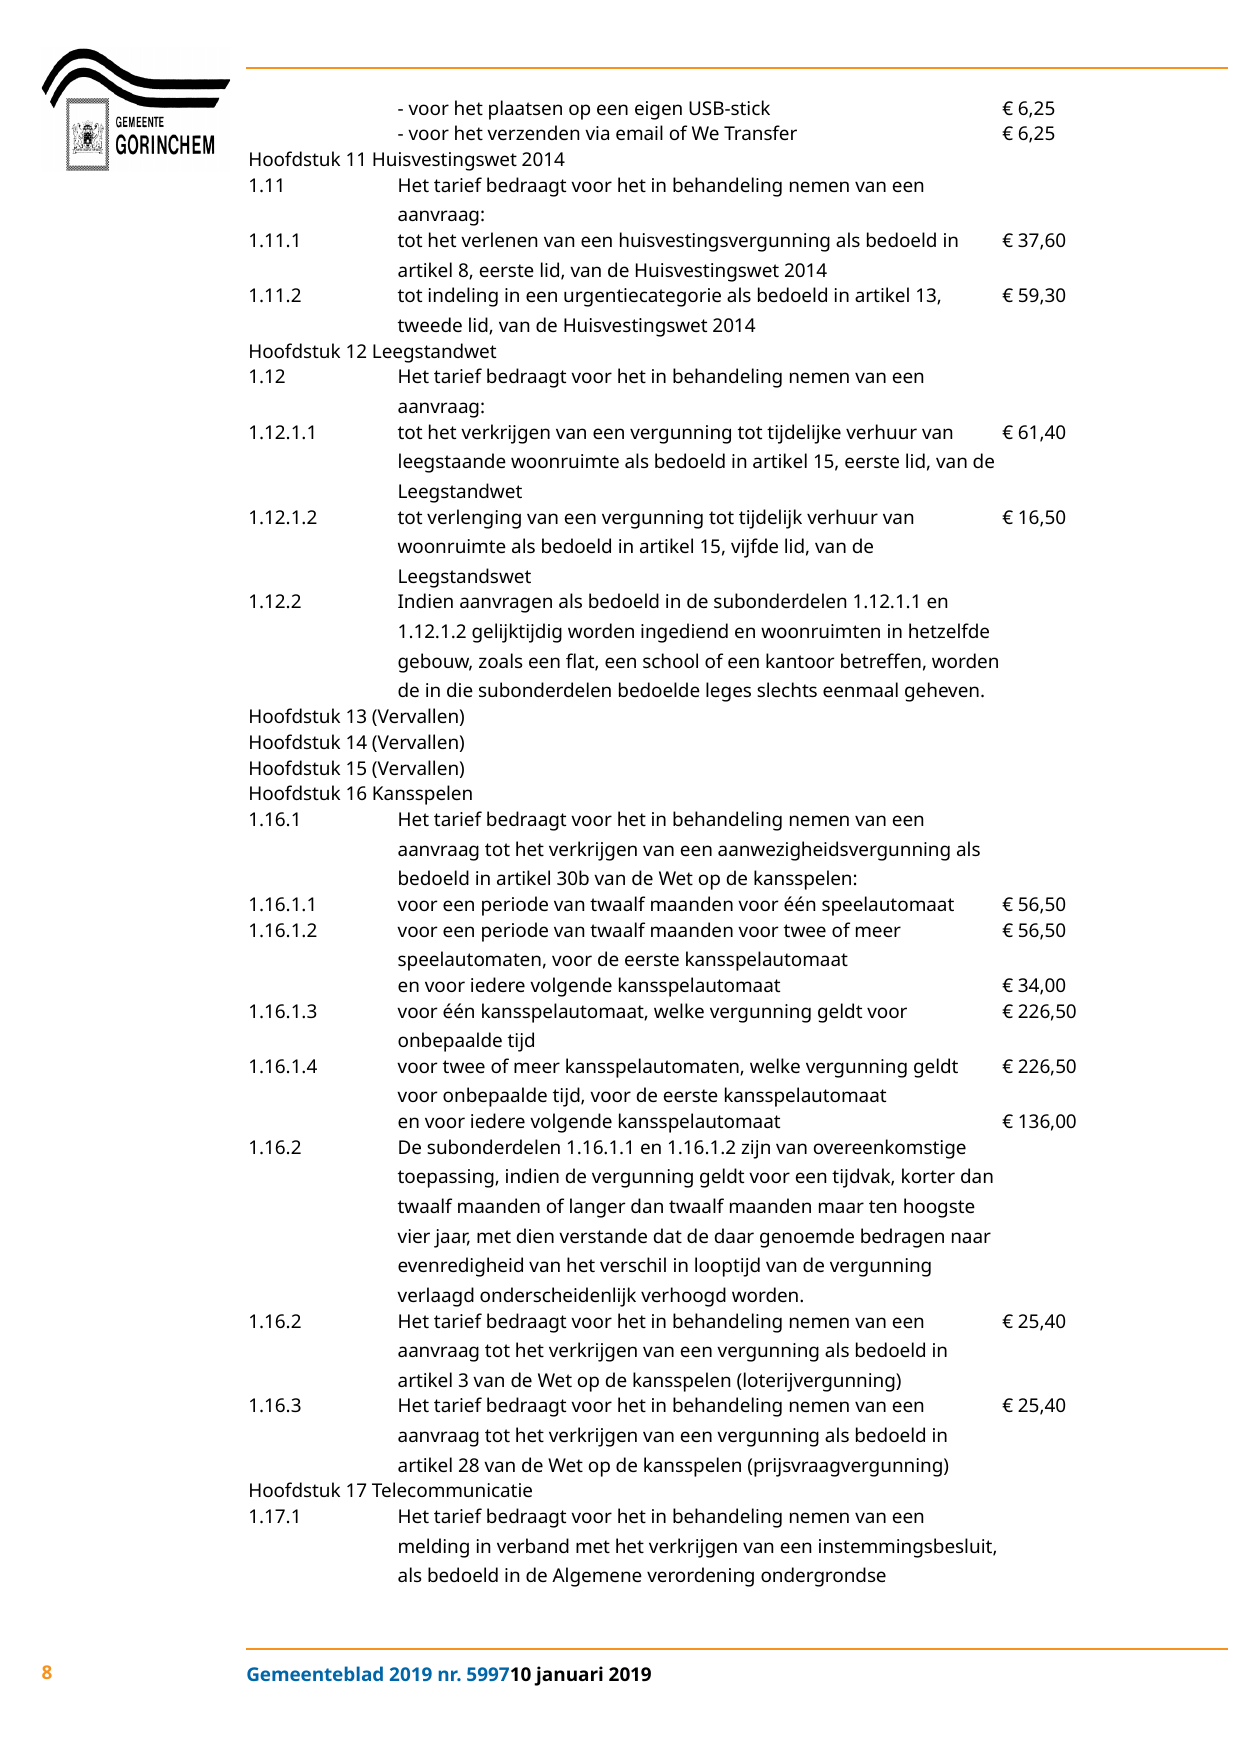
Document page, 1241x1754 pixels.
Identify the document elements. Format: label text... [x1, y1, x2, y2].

table_cell 1.16.2 [248, 1308, 397, 1393]
table_cell [1002, 729, 1152, 755]
table_cell Hoofdstuk 11 Huisvestingswet 2014 [248, 146, 1002, 172]
table_cell € 59,30 [1002, 283, 1152, 338]
table_cell voor twee of meer kansspelautomaten, welke vergunning geldt voor onbepaalde tijd, voor de eerste kansspelautomaat [398, 1053, 1002, 1108]
table_cell € 37,60 [1002, 227, 1152, 283]
table_cell 1.11.1 [248, 227, 397, 283]
table_cell 1.16.1.4 [248, 1053, 397, 1108]
table_cell tot indeling in een urgentiecategorie als bedoeld in artikel 13, tweede lid, van de Huisvestingswet 2014 [398, 283, 1002, 338]
table_cell [1002, 1478, 1152, 1503]
table_cell € 25,40 [1002, 1393, 1152, 1478]
table_cell 1.16.1.3 [248, 998, 397, 1053]
table_cell € 226,50 [1002, 998, 1152, 1053]
table_cell [248, 95, 397, 121]
table_cell [248, 1109, 397, 1134]
table_cell [1002, 780, 1152, 806]
table_cell € 136,00 [1002, 1109, 1152, 1134]
table_cell [1002, 1134, 1152, 1308]
table_cell Hoofdstuk 13 (Vervallen) [248, 703, 852, 729]
picture [41, 47, 231, 172]
table_cell 1.16.1.1 [248, 891, 397, 917]
table_cell € 16,50 [1002, 504, 1152, 589]
table_cell en voor iedere volgende kansspelautomaat [398, 1109, 1002, 1134]
table_cell Hoofdstuk 15 (Vervallen) [248, 755, 1002, 780]
table_cell voor een periode van twaalf maanden voor één speelautomaat [398, 891, 1002, 917]
table_cell [1002, 589, 1152, 703]
table_cell € 56,50 [1002, 891, 1152, 917]
table_cell € 6,25 [1002, 121, 1152, 146]
table_cell 1.16.1.2 [248, 917, 397, 972]
table_cell - voor het verzenden via email of We Transfer [398, 121, 1002, 146]
table_cell 1.12.1.1 [248, 419, 397, 504]
table_cell 1.17.1 [248, 1503, 397, 1588]
table_cell [1002, 703, 1152, 729]
table_cell Indien aanvragen als bedoeld in de subonderdelen 1.12.1.1 en 1.12.1.2 gelijktijdig worden ingediend en woonruimten in hetzelfde gebouw, zoals een flat, een school of een kantoor betreffen, worden de in die subonderdelen bedoelde leges slechts eenmaal geheven. [398, 589, 1002, 703]
table_cell 1.12.2 [248, 589, 397, 703]
table_cell - voor het plaatsen op een eigen USB-stick [398, 95, 1002, 121]
table_cell € 56,50 [1002, 917, 1152, 972]
table_cell 1.12.1.2 [248, 504, 397, 589]
table_cell 1.11 [248, 172, 397, 227]
table_cell en voor iedere volgende kansspelautomaat [398, 972, 1002, 998]
table_cell tot het verkrijgen van een vergunning tot tijdelijke verhuur van leegstaande woonruimte als bedoeld in artikel 15, eerste lid, van de Leegstandwet [398, 419, 1002, 504]
table_cell € 226,50 [1002, 1053, 1152, 1108]
table_cell [1002, 364, 1152, 419]
table_cell Hoofdstuk 12 Leegstandwet [248, 338, 1002, 364]
table_cell [1002, 806, 1152, 891]
table_cell tot het verlenen van een huisvestingsvergunning als bedoeld in artikel 8, eerste lid, van de Huisvestingswet 2014 [398, 227, 1002, 283]
table_cell Het tarief bedraagt voor het in behandeling nemen van een aanvraag: [398, 172, 1002, 227]
table_cell € 6,25 [1002, 95, 1152, 121]
table_cell Het tarief bedraagt voor het in behandeling nemen van een melding in verband met het verkrijgen van een instemmingsbesluit, als bedoeld in de Algemene verordening ondergrondse [398, 1503, 1002, 1588]
table_cell Het tarief bedraagt voor het in behandeling nemen van een aanvraag tot het verkrijgen van een vergunning als bedoeld in artikel 3 van de Wet op de kansspelen (loterijvergunning) [398, 1308, 1002, 1393]
table_cell Hoofdstuk 16 Kansspelen [248, 780, 1002, 806]
table_cell 1.11.2 [248, 283, 397, 338]
table_cell Het tarief bedraagt voor het in behandeling nemen van een aanvraag tot het verkrijgen van een aanwezigheidsvergunning als bedoeld in artikel 30b van de Wet op de kansspelen: [398, 806, 1002, 891]
table_cell 1.16.3 [248, 1393, 397, 1478]
table_cell [248, 972, 397, 998]
table_cell [1002, 146, 1152, 172]
table_cell Het tarief bedraagt voor het in behandeling nemen van een aanvraag tot het verkrijgen van een vergunning als bedoeld in artikel 28 van de Wet op de kansspelen (prijsvraagvergunning) [398, 1393, 1002, 1478]
table_cell Hoofdstuk 14 (Vervallen) [248, 729, 1002, 755]
table_cell € 25,40 [1002, 1308, 1152, 1393]
table_cell 1.16.1 [248, 806, 397, 891]
table_cell De subonderdelen 1.16.1.1 en 1.16.1.2 zijn van overeenkomstige toepassing, indien de vergunning geldt voor een tijdvak, korter dan twaalf maanden of langer dan twaalf maanden maar ten hoogste vier jaar, met dien verstande dat de daar genoemde bedragen naar evenredigheid van het verschil in looptijd van de vergunning verlaagd onderscheidenlijk verhoogd worden. [398, 1134, 1002, 1308]
table_cell [1002, 172, 1152, 227]
table_cell [853, 703, 1002, 729]
table_cell [1002, 755, 1152, 780]
table_cell [1002, 1503, 1152, 1588]
table_cell 1.12 [248, 364, 397, 419]
table_cell [248, 121, 397, 146]
table_cell Het tarief bedraagt voor het in behandeling nemen van een aanvraag: [398, 364, 1002, 419]
table_cell voor één kansspelautomaat, welke vergunning geldt voor onbepaalde tijd [398, 998, 1002, 1053]
table_cell Hoofdstuk 17 Telecommunicatie [248, 1478, 1002, 1503]
table_cell tot verlenging van een vergunning tot tijdelijk verhuur van woonruimte als bedoeld in artikel 15, vijfde lid, van de Leegstandswet [398, 504, 1002, 589]
table_cell voor een periode van twaalf maanden voor twee of meer speelautomaten, voor de eerste kansspelautomaat [398, 917, 1002, 972]
table_cell € 61,40 [1002, 419, 1152, 504]
table_cell € 34,00 [1002, 972, 1152, 998]
table_cell 1.16.2 [248, 1134, 397, 1308]
table_cell [1002, 338, 1152, 364]
